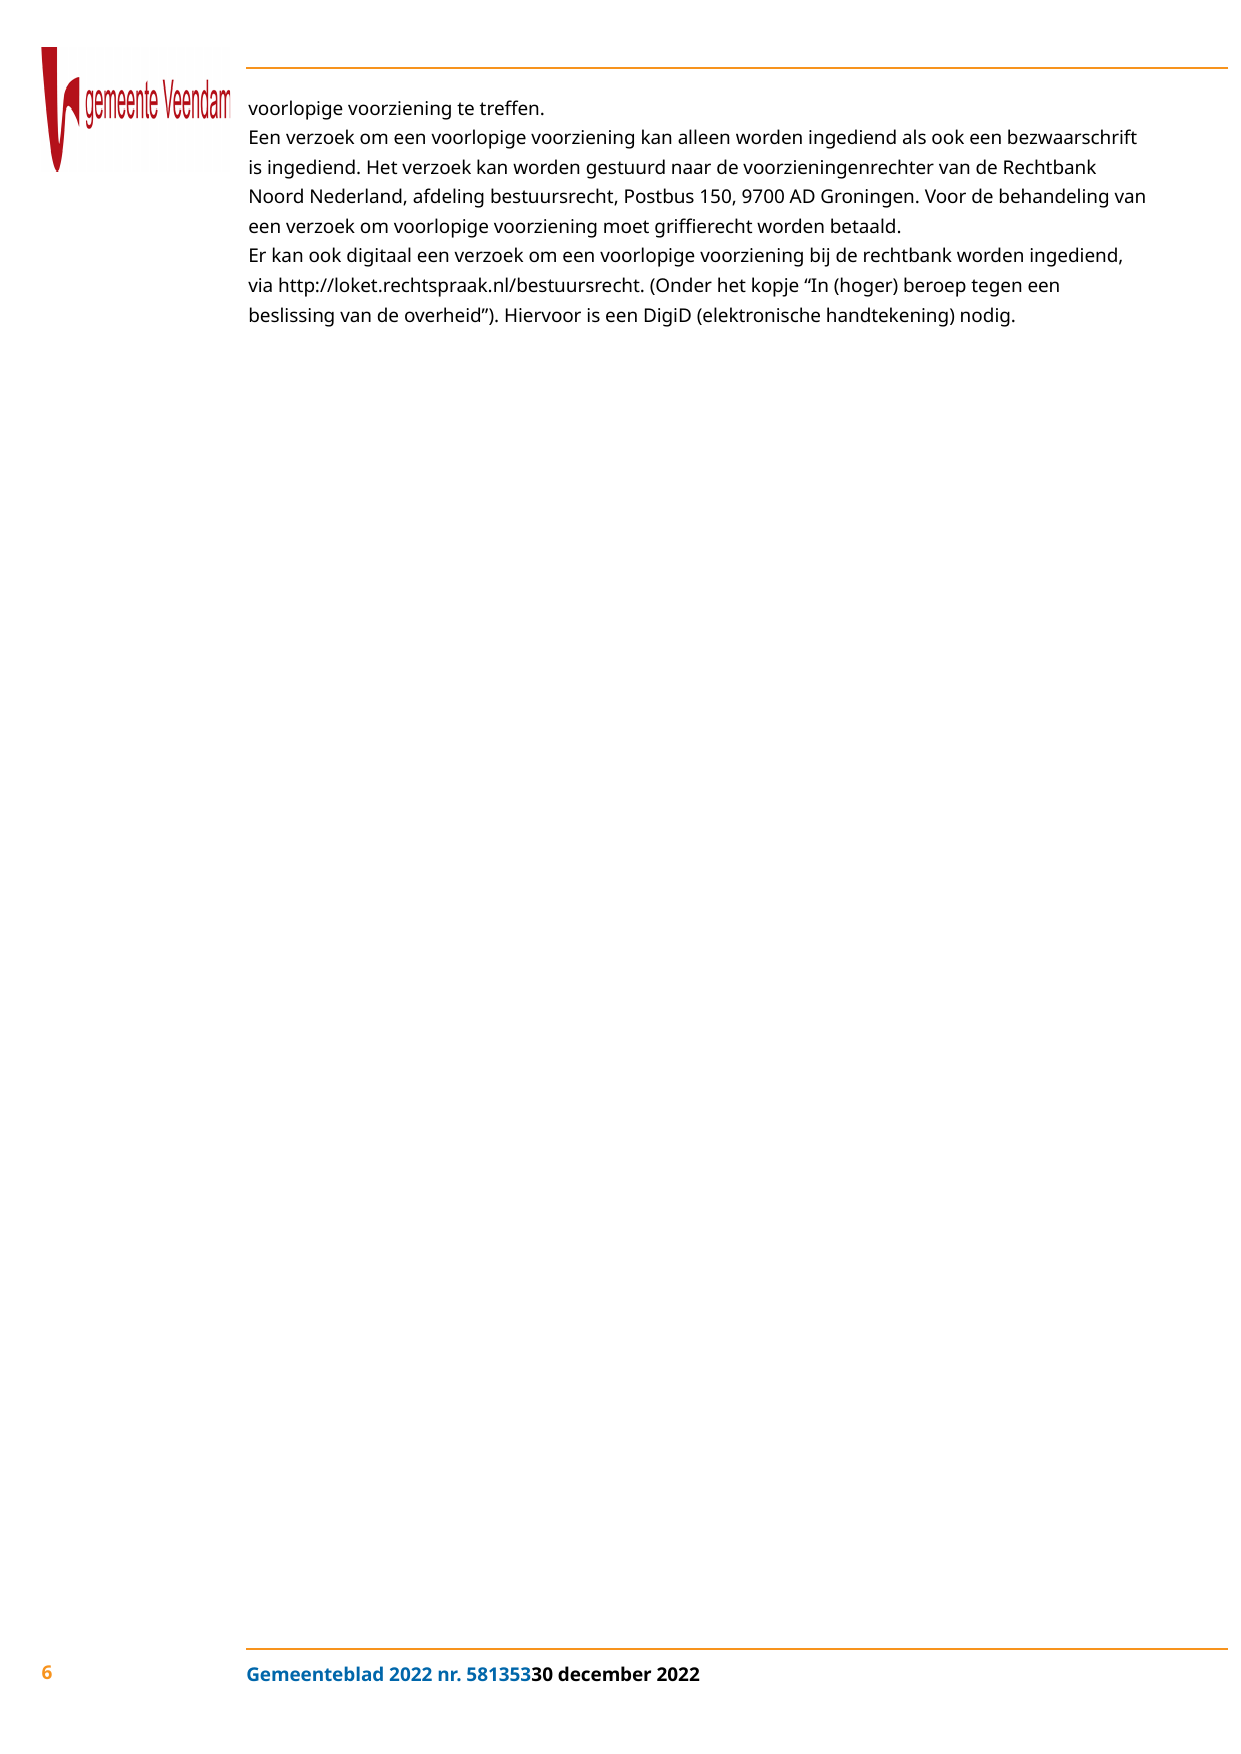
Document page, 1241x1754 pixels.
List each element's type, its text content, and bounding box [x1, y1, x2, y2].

text Een verzoek om een voorlopige voorziening kan alleen worden ingediend als ook een bezwaarschrift is ingediend. Het verzoek kan worden gestuurd naar de voorzieningenrechter van de Rechtbank Noord Nederland, afdeling bestuursrecht, Postbus 150, 9700 AD Groningen. Voor de behandeling van een verzoek om voorlopige voorziening moet griffierecht worden betaald. [248, 124, 1152, 239]
picture [41, 47, 231, 172]
text Er kan ook digitaal een verzoek om een voorlopige voorziening bij de rechtbank worden ingediend, via http://loket.rechtspraak.nl/bestuursrecht. (Onder het kopje “In (hoger) beroep tegen een beslissing van de overheid”). Hiervoor is een DigiD (elektronische handtekening) nodig. [248, 243, 1152, 328]
text voorlopige voorziening te treffen. [248, 95, 1152, 121]
